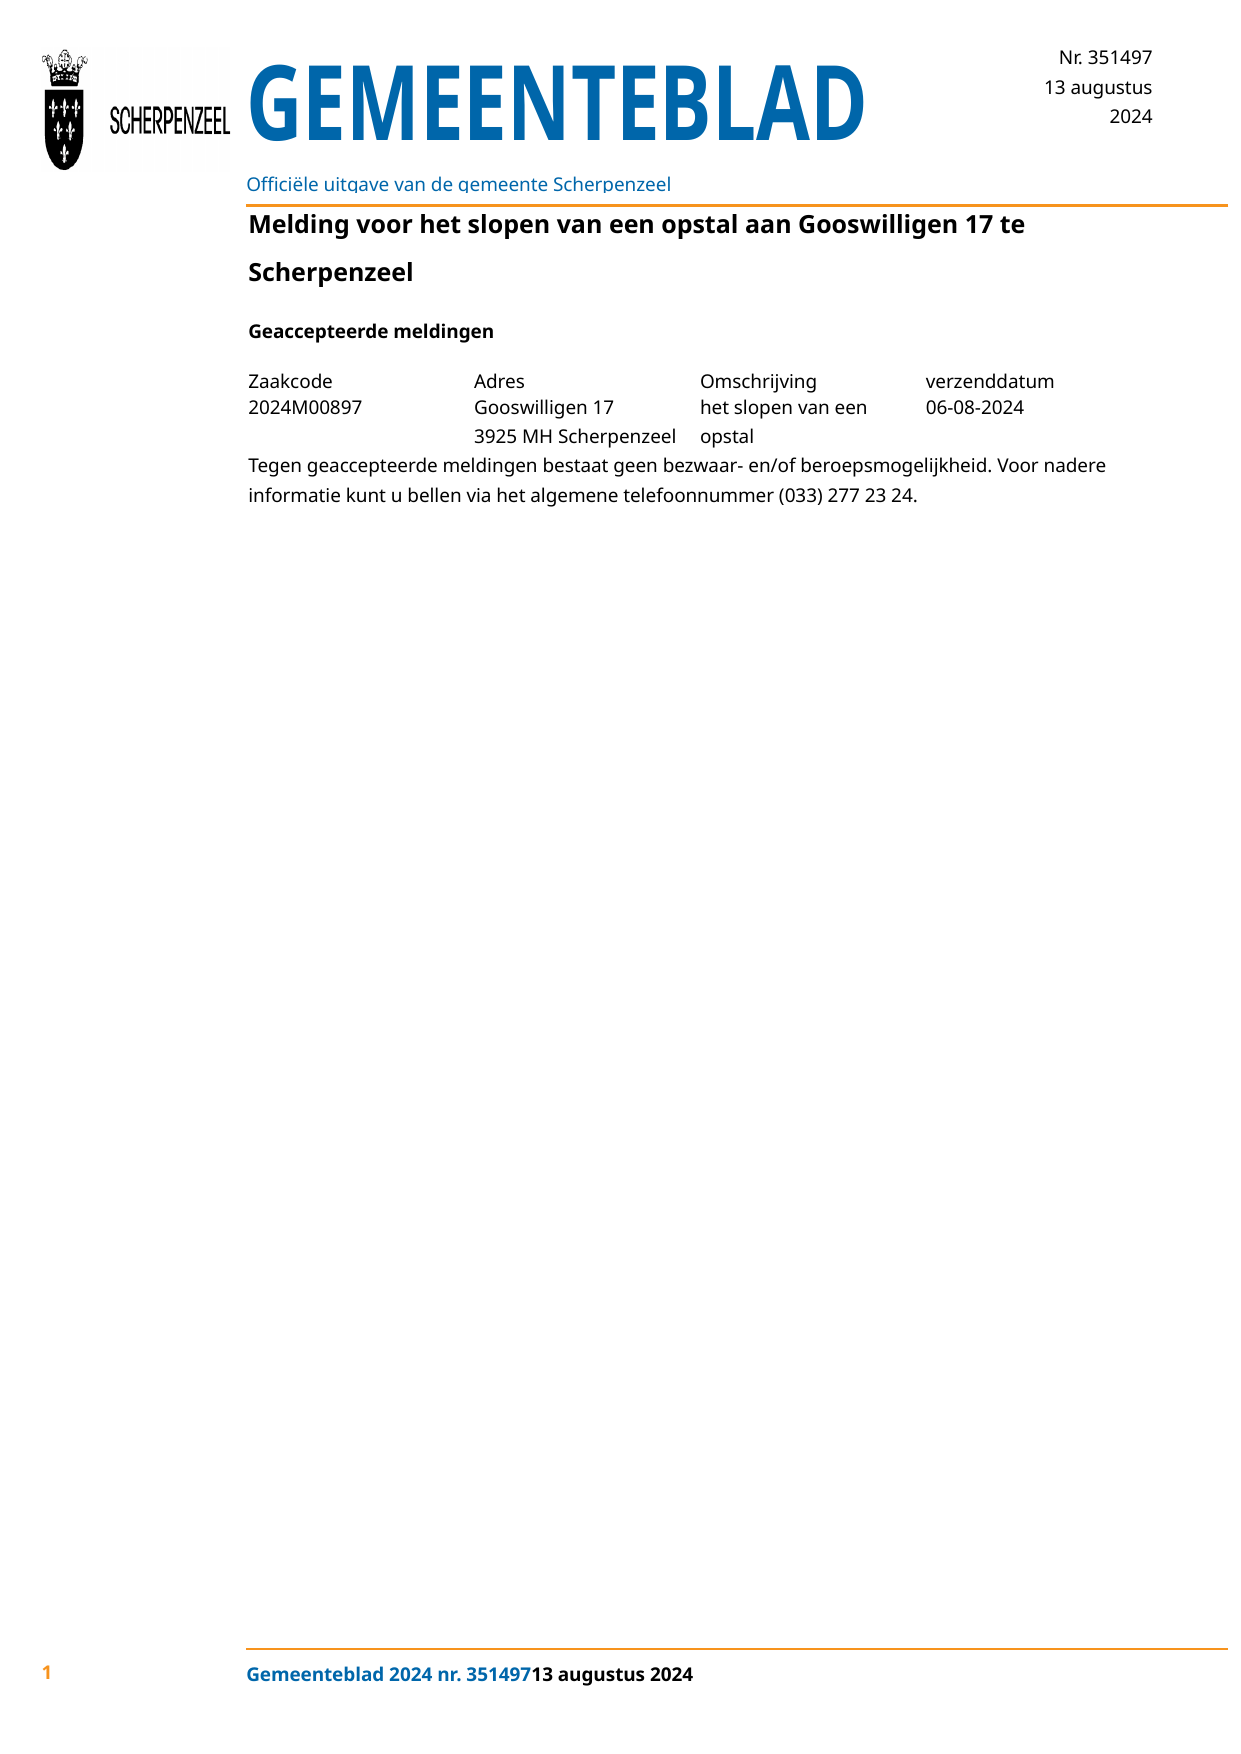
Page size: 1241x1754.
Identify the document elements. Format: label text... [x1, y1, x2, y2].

table_header Adres [474, 369, 700, 394]
table_header verzenddatum [926, 369, 1152, 394]
text Geaccepteerde meldingen [248, 318, 1152, 344]
picture [41, 47, 231, 172]
table_cell het slopen van een opstal [700, 394, 926, 449]
table_cell Gooswilligen 17 3925 MH Scherpenzeel [474, 394, 700, 449]
table_cell 2024M00897 [248, 394, 474, 449]
text Tegen geaccepteerde meldingen bestaat geen bezwaar- en/of beroepsmogelijkheid. Voor nadere informatie kunt u bellen via het algemene telefoonnummer (033) 277 23 24. [248, 453, 1152, 508]
table_header Omschrijving [700, 369, 926, 394]
table_header Zaakcode [248, 369, 474, 394]
table_cell 06-08-2024 [926, 394, 1152, 449]
text Melding voor het slopen van een opstal aan Gooswilligen 17 te Scherpenzeel [248, 207, 1152, 288]
